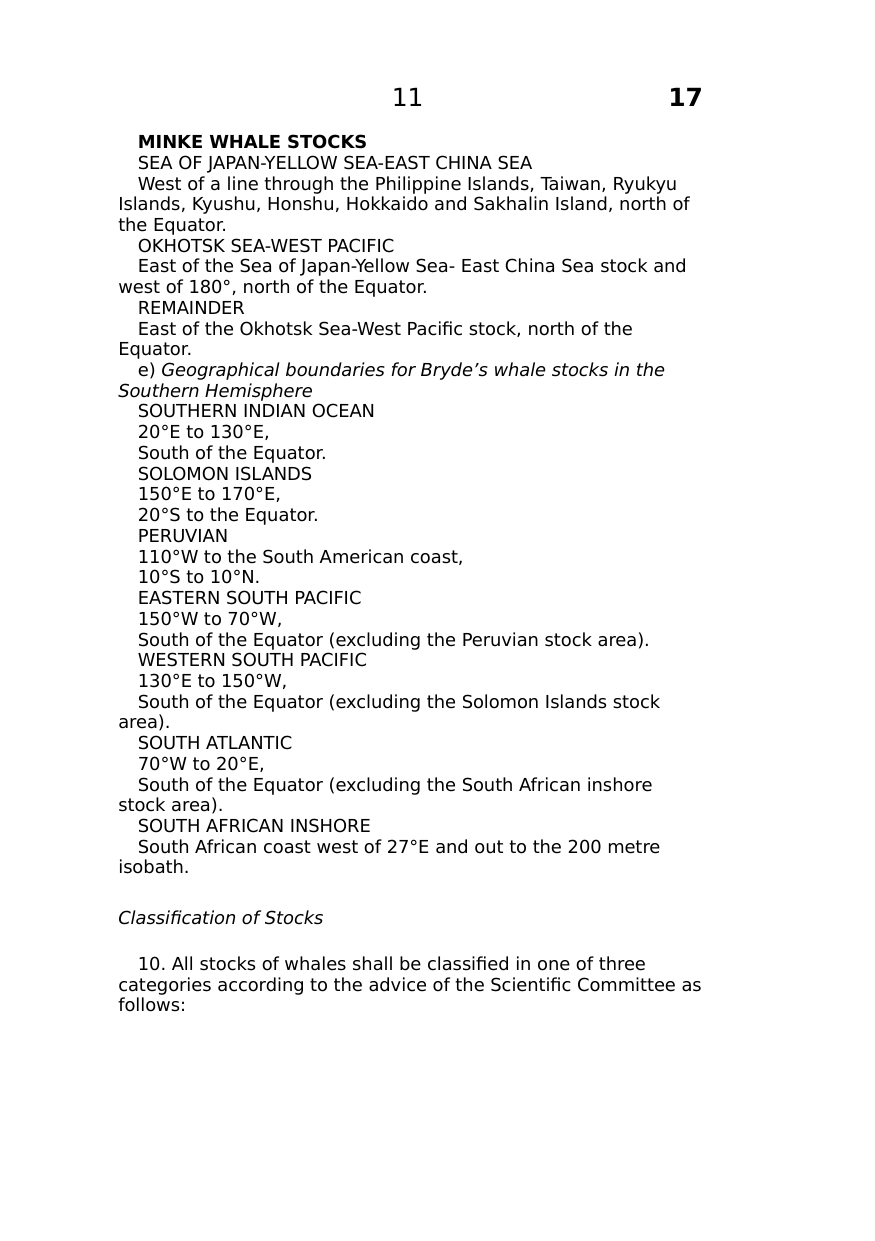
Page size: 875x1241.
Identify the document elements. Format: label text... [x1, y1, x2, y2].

text 20°E to 130°E, [118, 422, 703, 443]
text e) Geographical boundaries for Bryde’s whale stocks in the Southern Hemisphere [118, 360, 703, 401]
text OKHOTSK SEA-WEST PACIFIC [118, 236, 703, 256]
subtitle Classification of Stocks [118, 908, 703, 929]
text SOUTH ATLANTIC [118, 733, 703, 754]
text 130°E to 150°W, [118, 671, 703, 692]
text PERUVIAN [118, 526, 703, 546]
text SOLOMON ISLANDS [118, 463, 703, 484]
text 20°S to the Equator. [118, 505, 703, 526]
text SOUTHERN INDIAN OCEAN [118, 401, 703, 422]
text 110°W to the South American coast, [118, 546, 703, 567]
text South of the Equator (excluding the Peruvian stock area). [118, 629, 703, 650]
text SEA OF JAPAN-YELLOW SEA-EAST CHINA SEA [118, 153, 703, 173]
text West of a line through the Philippine Islands, Taiwan, Ryukyu Islands, Kyushu, Honshu, Hokkaido and Sakhalin Island, north of the Equator. [118, 173, 703, 236]
text South of the Equator (excluding the South African inshore stock area). [118, 774, 703, 816]
text East of the Sea of Japan-Yellow Sea- East China Sea stock and west of 180°, north of the Equator. [118, 256, 703, 298]
text South African coast west of 27°E and out to the 200 metre isobath. [118, 837, 703, 878]
text EASTERN SOUTH PACIFIC [118, 588, 703, 609]
text 150°E to 170°E, [118, 484, 703, 505]
text South of the Equator (excluding the Solomon Islands stock area). [118, 692, 703, 733]
text SOUTH AFRICAN INSHORE [118, 816, 703, 837]
text East of the Okhotsk Sea-West Pacific stock, north of the Equator. [118, 318, 703, 360]
text 150°W to 70°W, [118, 609, 703, 629]
text 10°S to 10°N. [118, 567, 703, 588]
text MINKE WHALE STOCKS [118, 132, 703, 153]
text WESTERN SOUTH PACIFIC [118, 650, 703, 671]
text 10. All stocks of whales shall be classified in one of three categories according to the advice of the Scientific Committee as follows: [118, 954, 703, 1016]
text 70°W to 20°E, [118, 754, 703, 774]
text South of the Equator. [118, 443, 703, 463]
text REMAINDER [118, 298, 703, 318]
